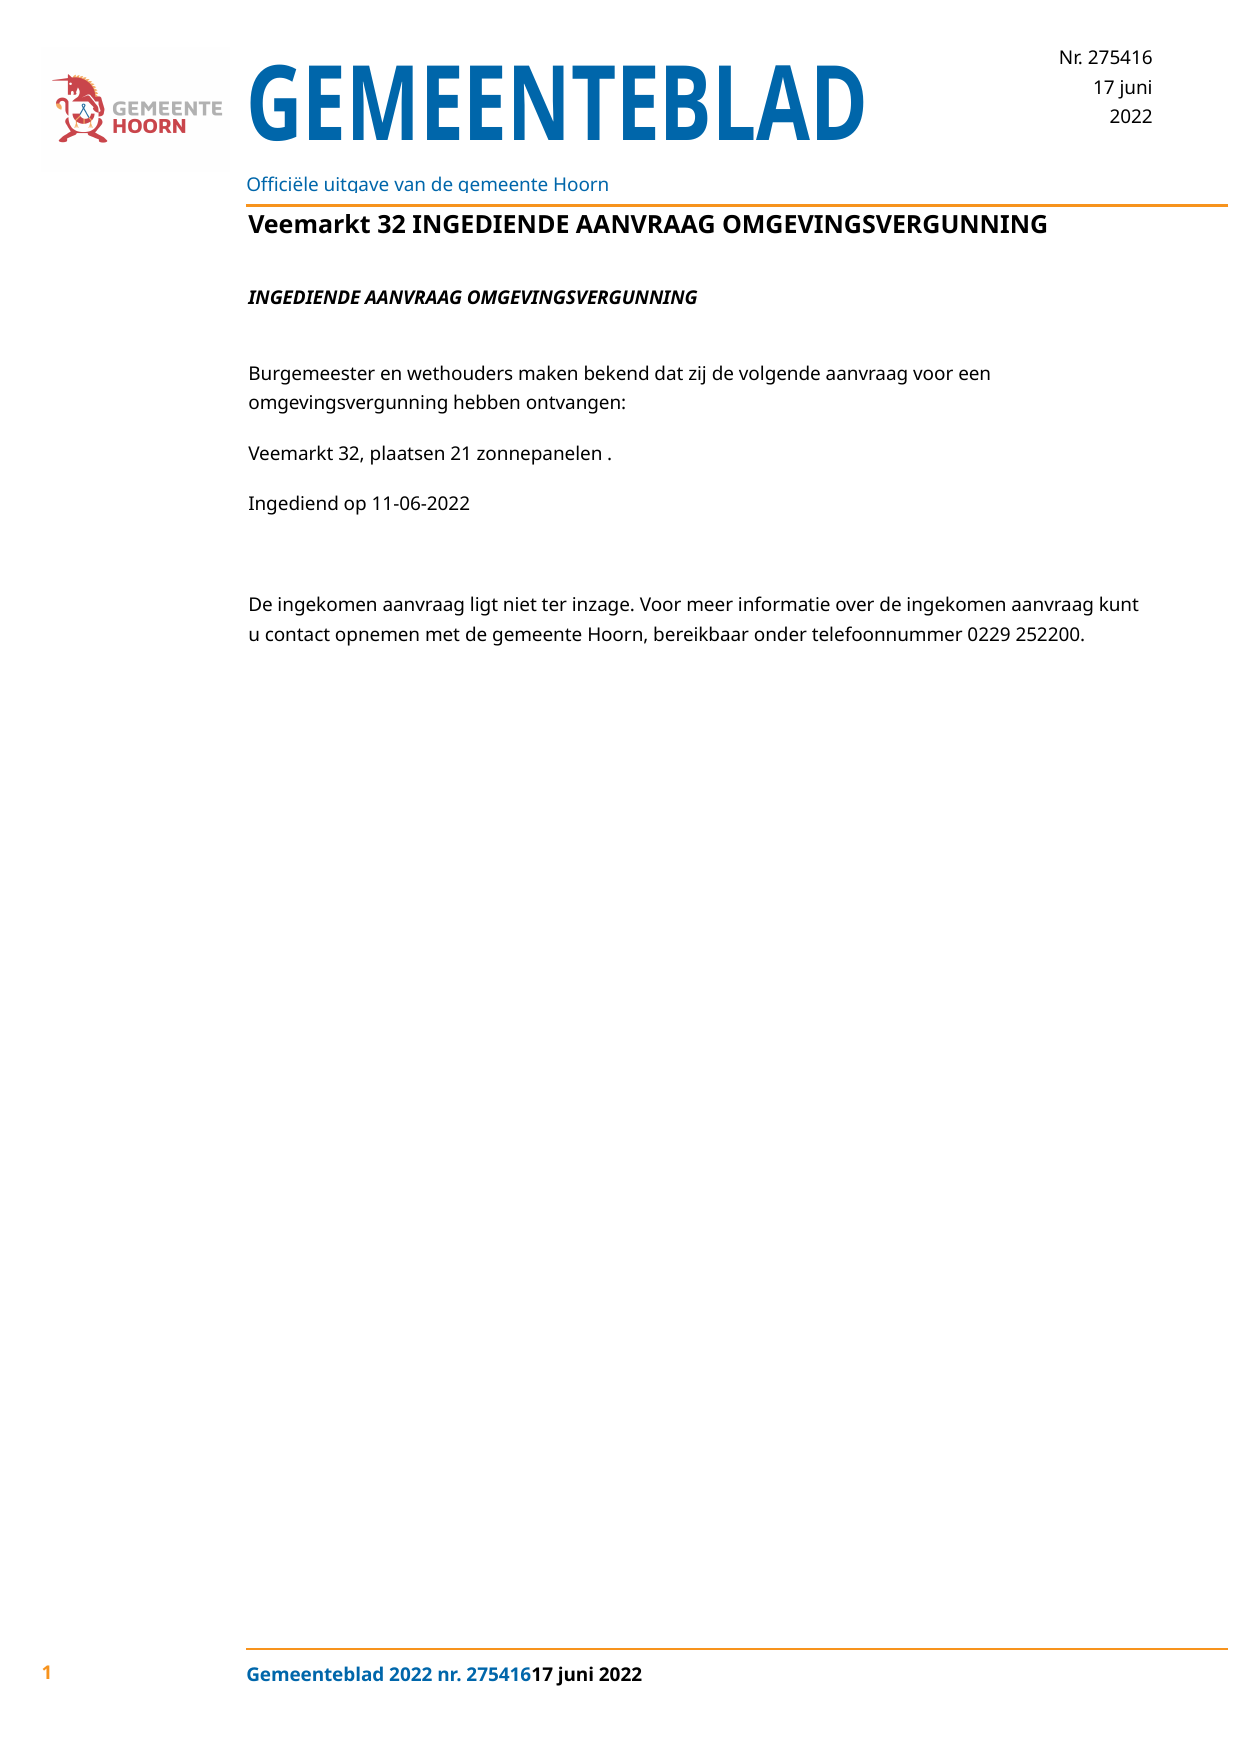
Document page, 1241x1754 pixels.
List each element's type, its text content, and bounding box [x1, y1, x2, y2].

text Veemarkt 32, plaatsen 21 zonnepanelen . [248, 440, 1152, 466]
text Ingediend op 11-06-2022 [248, 490, 1152, 516]
text Burgemeester en wethouders maken bekend dat zij de volgende aanvraag voor een omgevingsvergunning hebben ontvangen: [248, 360, 1152, 415]
picture [41, 47, 231, 172]
text De ingekomen aanvraag ligt niet ter inzage. Voor meer informatie over de ingekomen aanvraag kunt u contact opnemen met de gemeente Hoorn, bereikbaar onder telefoonnummer 0229 252200. [248, 591, 1152, 647]
text Veemarkt 32 INGEDIENDE AANVRAAG OMGEVINGSVERGUNNING [248, 207, 1152, 241]
text INGEDIENDE AANVRAAG OMGEVINGSVERGUNNING [248, 284, 1152, 309]
